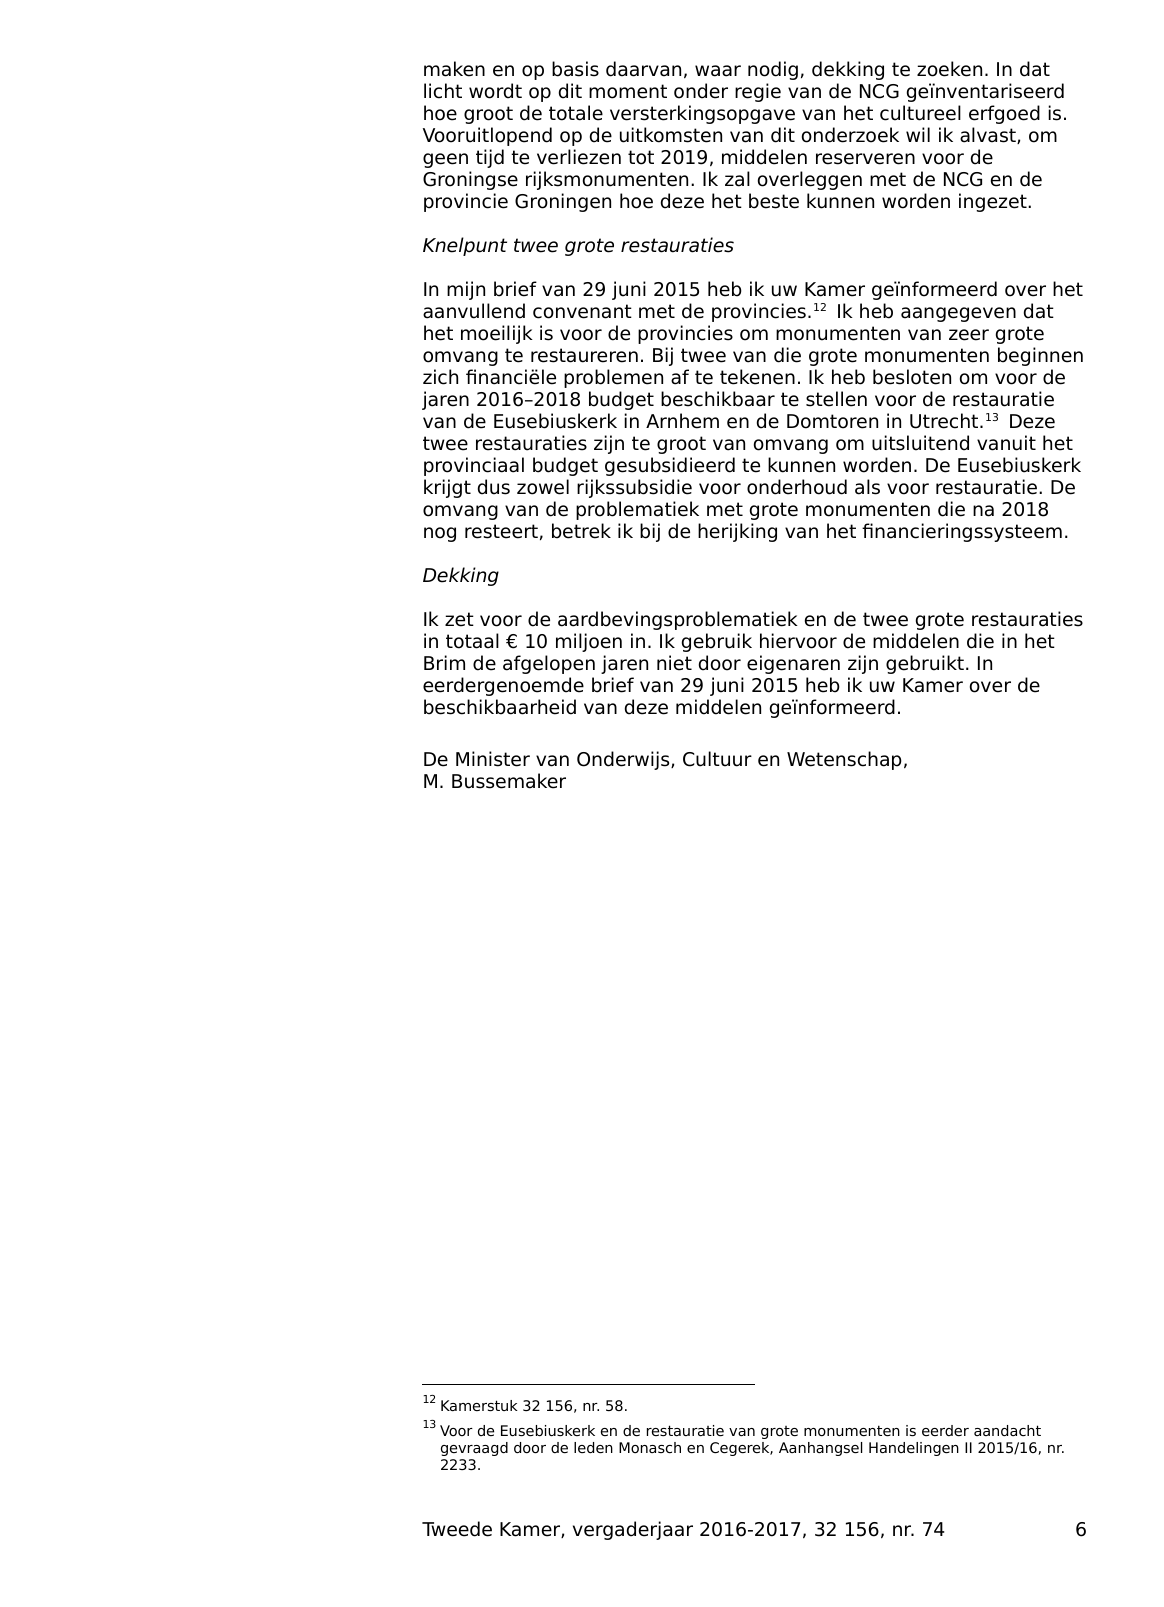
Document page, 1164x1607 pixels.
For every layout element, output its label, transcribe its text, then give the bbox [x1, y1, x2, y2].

text In mijn brief van 29 juni 2015 heb ik uw Kamer geïnformeerd over het aanvullend convenant met de provincies. Ik heb aangegeven dat het moeilijk is voor de provincies om monumenten van zeer grote omvang te restaureren. Bij twee van die grote monumenten beginnen zich financiële problemen af te tekenen. Ik heb besloten om voor de jaren 2016–2018 budget beschikbaar te stellen voor de restauratie van de Eusebiuskerk in Arnhem en de Domtoren in Utrecht. Deze twee restauraties zijn te groot van omvang om uitsluitend vanuit het provinciaal budget gesubsidieerd te kunnen worden. De Eusebiuskerk krijgt dus zowel rijkssubsidie voor onderhoud als voor restauratie. De omvang van de problematiek met grote monumenten die na 2018 nog resteert, betrek ik bij de herijking van het financieringssysteem. [422, 279, 1087, 543]
subtitle Knelpunt twee grote restauraties [422, 235, 1087, 257]
text Ik zet voor de aardbevingsproblematiek en de twee grote restauraties in totaal € 10 miljoen in. Ik gebruik hiervoor de middelen die in het Brim de afgelopen jaren niet door eigenaren zijn gebruikt. In eerdergenoemde brief van 29 juni 2015 heb ik uw Kamer over de beschikbaarheid van deze middelen geïnformeerd. [422, 609, 1087, 719]
text De Minister van Onderwijs, Cultuur en Wetenschap, M. Bussemaker [422, 749, 1087, 793]
text Voor de Eusebiuskerk en de restauratie van grote monumenten is eerder aandacht gevraagd door de leden Monasch en Cegerek, Aanhangsel Handelingen II 2015/16, nr. 2233. [422, 1418, 1087, 1474]
text maken en op basis daarvan, waar nodig, dekking te zoeken. In dat licht wordt op dit moment onder regie van de NCG geïnventariseerd hoe groot de totale versterkingsopgave van het cultureel erfgoed is. Vooruitlopend op de uitkomsten van dit onderzoek wil ik alvast, om geen tijd te verliezen tot 2019, middelen reserveren voor de Groningse rijksmonumenten. Ik zal overleggen met de NCG en de provincie Groningen hoe deze het beste kunnen worden ingezet. [422, 59, 1087, 213]
subtitle Dekking [422, 565, 1087, 587]
text Kamerstuk 32 156, nr. 58. [422, 1393, 1087, 1416]
